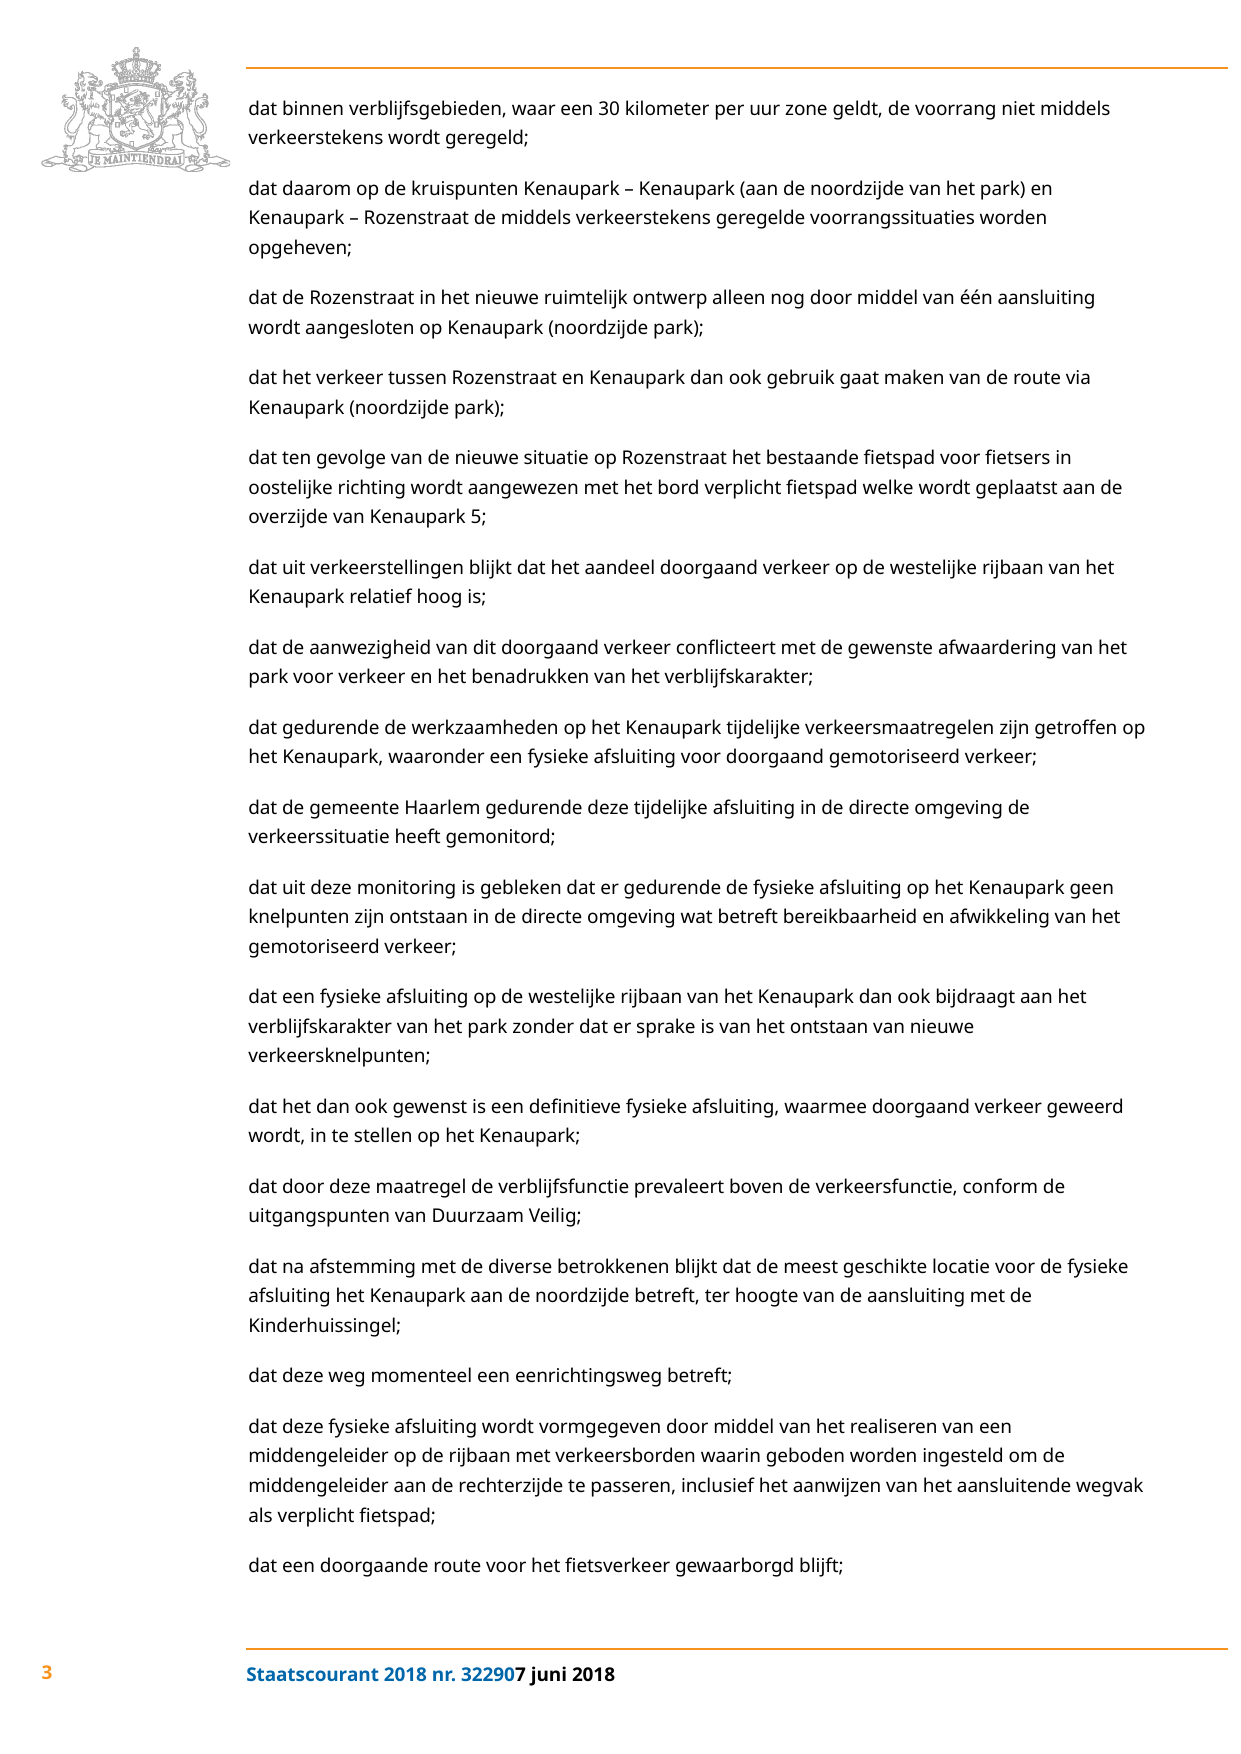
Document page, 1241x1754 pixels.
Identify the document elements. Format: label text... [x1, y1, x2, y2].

picture [41, 47, 231, 172]
text dat gedurende de werkzaamheden op het Kenaupark tijdelijke verkeersmaatregelen zijn getroffen op het Kenaupark, waaronder een fysieke afsluiting voor doorgaand gemotoriseerd verkeer; [248, 714, 1152, 769]
text dat deze fysieke afsluiting wordt vormgegeven door middel van het realiseren van een middengeleider op de rijbaan met verkeersborden waarin geboden worden ingesteld om de middengeleider aan de rechterzijde te passeren, inclusief het aanwijzen van het aansluitende wegvak als verplicht fietspad; [248, 1413, 1152, 1528]
text dat daarom op de kruispunten Kenaupark – Kenaupark (aan de noordzijde van het park) en Kenaupark – Rozenstraat de middels verkeerstekens geregelde voorrangssituaties worden opgeheven; [248, 175, 1152, 260]
text dat uit deze monitoring is gebleken dat er gedurende de fysieke afsluiting op het Kenaupark geen knelpunten zijn ontstaan in de directe omgeving wat betreft bereikbaarheid en afwikkeling van het gemotoriseerd verkeer; [248, 874, 1152, 959]
text dat de aanwezigheid van dit doorgaand verkeer conflicteert met de gewenste afwaardering van het park voor verkeer en het benadrukken van het verblijfskarakter; [248, 634, 1152, 689]
text dat het verkeer tussen Rozenstraat en Kenaupark dan ook gebruik gaat maken van de route via Kenaupark (noordzijde park); [248, 364, 1152, 420]
text dat binnen verblijfsgebieden, waar een 30 kilometer per uur zone geldt, de voorrang niet middels verkeerstekens wordt geregeld; [248, 95, 1152, 150]
text dat een fysieke afsluiting op de westelijke rijbaan van het Kenaupark dan ook bijdraagt aan het verblijfskarakter van het park zonder dat er sprake is van het ontstaan van nieuwe verkeersknelpunten; [248, 983, 1152, 1068]
text dat de Rozenstraat in het nieuwe ruimtelijk ontwerp alleen nog door middel van één aansluiting wordt aangesloten op Kenaupark (noordzijde park); [248, 284, 1152, 340]
text dat uit verkeerstellingen blijkt dat het aandeel doorgaand verkeer op de westelijke rijbaan van het Kenaupark relatief hoog is; [248, 554, 1152, 609]
text dat het dan ook gewenst is een definitieve fysieke afsluiting, waarmee doorgaand verkeer geweerd wordt, in te stellen op het Kenaupark; [248, 1093, 1152, 1148]
text dat ten gevolge van de nieuwe situatie op Rozenstraat het bestaande fietspad voor fietsers in oostelijke richting wordt aangewezen met het bord verplicht fietspad welke wordt geplaatst aan de overzijde van Kenaupark 5; [248, 444, 1152, 529]
text dat de gemeente Haarlem gedurende deze tijdelijke afsluiting in de directe omgeving de verkeerssituatie heeft gemonitord; [248, 794, 1152, 849]
text dat deze weg momenteel een eenrichtingsweg betreft; [248, 1363, 1152, 1388]
text dat door deze maatregel de verblijfsfunctie prevaleert boven de verkeersfunctie, conform de uitgangspunten van Duurzaam Veilig; [248, 1173, 1152, 1228]
text dat na afstemming met de diverse betrokkenen blijkt dat de meest geschikte locatie voor de fysieke afsluiting het Kenaupark aan de noordzijde betreft, ter hoogte van de aansluiting met de Kinderhuissingel; [248, 1253, 1152, 1338]
text dat een doorgaande route voor het fietsverkeer gewaarborgd blijft; [248, 1552, 1152, 1578]
